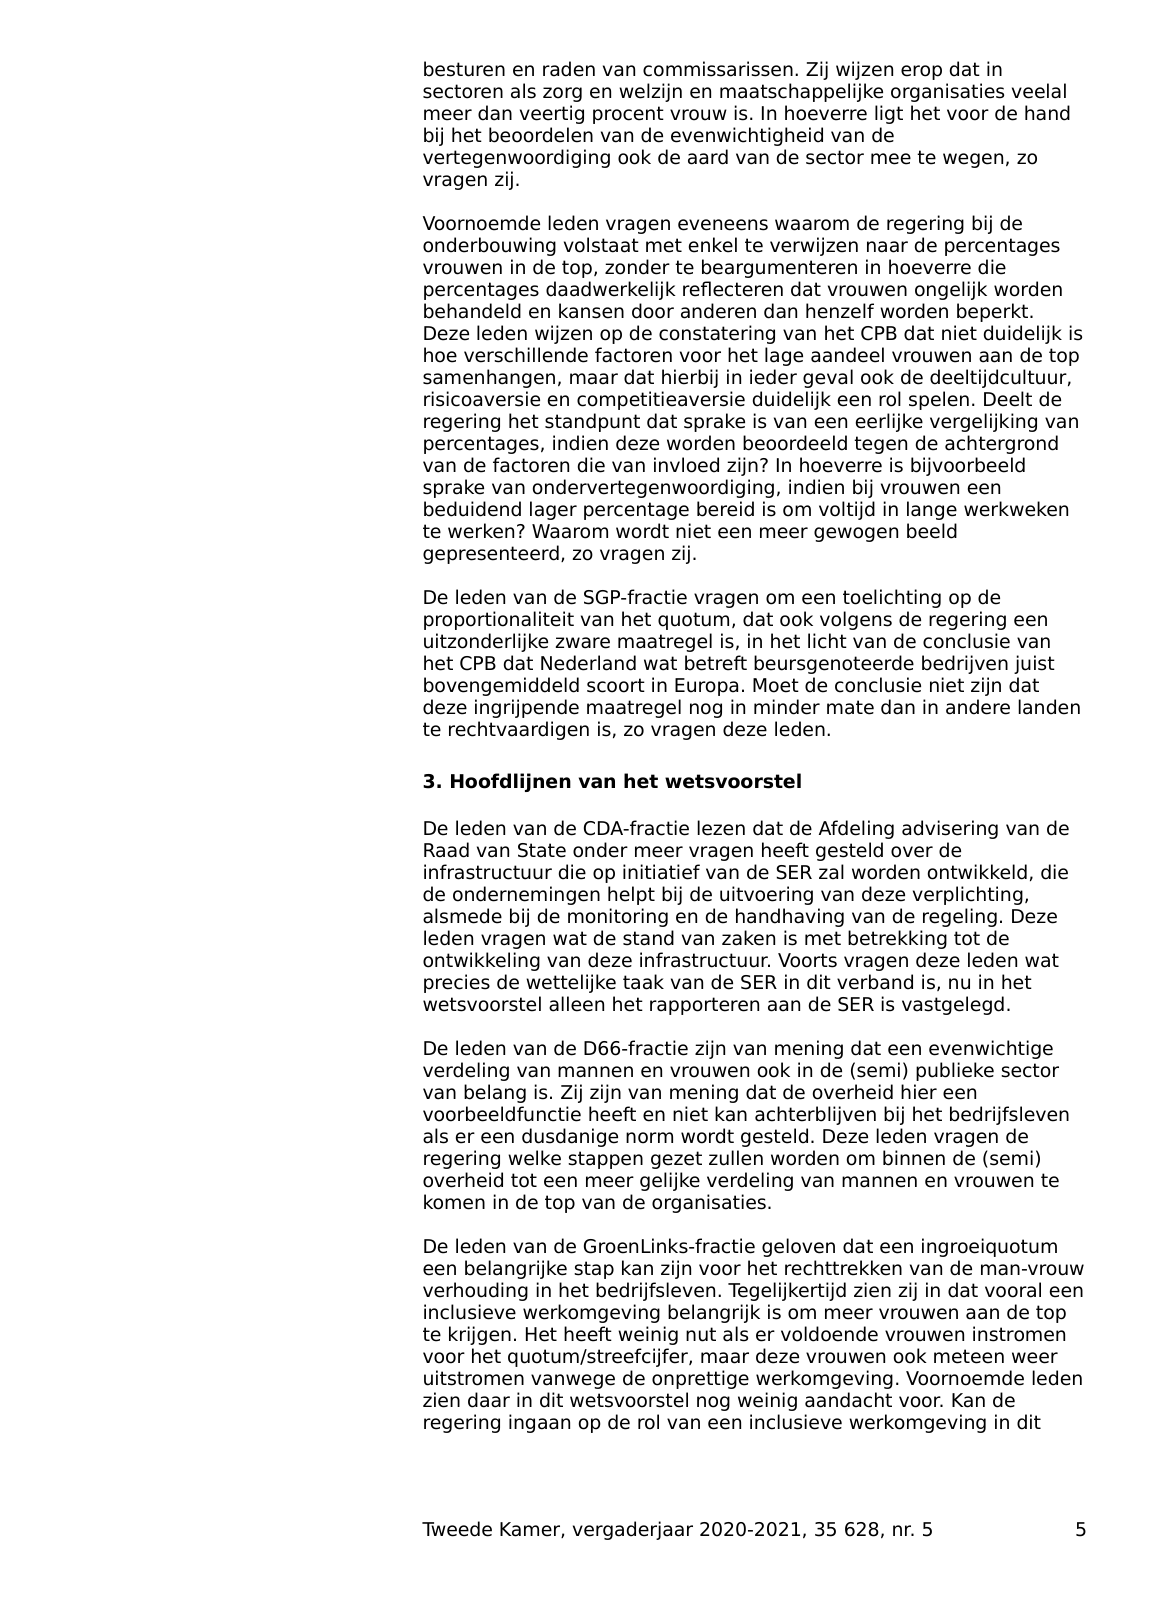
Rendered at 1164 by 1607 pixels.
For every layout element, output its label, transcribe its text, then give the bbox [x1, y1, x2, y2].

text besturen en raden van commissarissen. Zij wijzen erop dat in sectoren als zorg en welzijn en maatschappelijke organisaties veelal meer dan veertig procent vrouw is. In hoeverre ligt het voor de hand bij het beoordelen van de evenwichtigheid van de vertegenwoordiging ook de aard van de sector mee te wegen, zo vragen zij. [422, 59, 1087, 191]
subtitle 3. Hoofdlijnen van het wetsvoorstel [422, 771, 1087, 793]
text De leden van de D66-fractie zijn van mening dat een evenwichtige verdeling van mannen en vrouwen ook in de (semi) publieke sector van belang is. Zij zijn van mening dat de overheid hier een voorbeeldfunctie heeft en niet kan achterblijven bij het bedrijfsleven als er een dusdanige norm wordt gesteld. Deze leden vragen de regering welke stappen gezet zullen worden om binnen de (semi) overheid tot een meer gelijke verdeling van mannen en vrouwen te komen in de top van de organisaties. [422, 1038, 1087, 1214]
text De leden van de SGP-fractie vragen om een toelichting op de proportionaliteit van het quotum, dat ook volgens de regering een uitzonderlijke zware maatregel is, in het licht van de conclusie van het CPB dat Nederland wat betreft beursgenoteerde bedrijven juist bovengemiddeld scoort in Europa. Moet de conclusie niet zijn dat deze ingrijpende maatregel nog in minder mate dan in andere landen te rechtvaardigen is, zo vragen deze leden. [422, 587, 1087, 741]
text De leden van de GroenLinks-fractie geloven dat een ingroeiquotum een belangrijke stap kan zijn voor het rechttrekken van de man-vrouw verhouding in het bedrijfsleven. Tegelijkertijd zien zij in dat vooral een inclusieve werkomgeving belangrijk is om meer vrouwen aan de top te krijgen. Het heeft weinig nut als er voldoende vrouwen instromen voor het quotum/streefcijfer, maar deze vrouwen ook meteen weer uitstromen vanwege de onprettige werkomgeving. Voornoemde leden zien daar in dit wetsvoorstel nog weinig aandacht voor. Kan de regering ingaan op de rol van een inclusieve werkomgeving in dit [422, 1236, 1087, 1434]
text Voornoemde leden vragen eveneens waarom de regering bij de onderbouwing volstaat met enkel te verwijzen naar de percentages vrouwen in de top, zonder te beargumenteren in hoeverre die percentages daadwerkelijk reflecteren dat vrouwen ongelijk worden behandeld en kansen door anderen dan henzelf worden beperkt. Deze leden wijzen op de constatering van het CPB dat niet duidelijk is hoe verschillende factoren voor het lage aandeel vrouwen aan de top samenhangen, maar dat hierbij in ieder geval ook de deeltijdcultuur, risicoaversie en competitieaversie duidelijk een rol spelen. Deelt de regering het standpunt dat sprake is van een eerlijke vergelijking van percentages, indien deze worden beoordeeld tegen de achtergrond van de factoren die van invloed zijn? In hoeverre is bijvoorbeeld sprake van ondervertegenwoordiging, indien bij vrouwen een beduidend lager percentage bereid is om voltijd in lange werkweken te werken? Waarom wordt niet een meer gewogen beeld gepresenteerd, zo vragen zij. [422, 213, 1087, 565]
text De leden van de CDA-fractie lezen dat de Afdeling advisering van de Raad van State onder meer vragen heeft gesteld over de infrastructuur die op initiatief van de SER zal worden ontwikkeld, die de ondernemingen helpt bij de uitvoering van deze verplichting, alsmede bij de monitoring en de handhaving van de regeling. Deze leden vragen wat de stand van zaken is met betrekking tot de ontwikkeling van deze infrastructuur. Voorts vragen deze leden wat precies de wettelijke taak van de SER in dit verband is, nu in het wetsvoorstel alleen het rapporteren aan de SER is vastgelegd. [422, 818, 1087, 1016]
